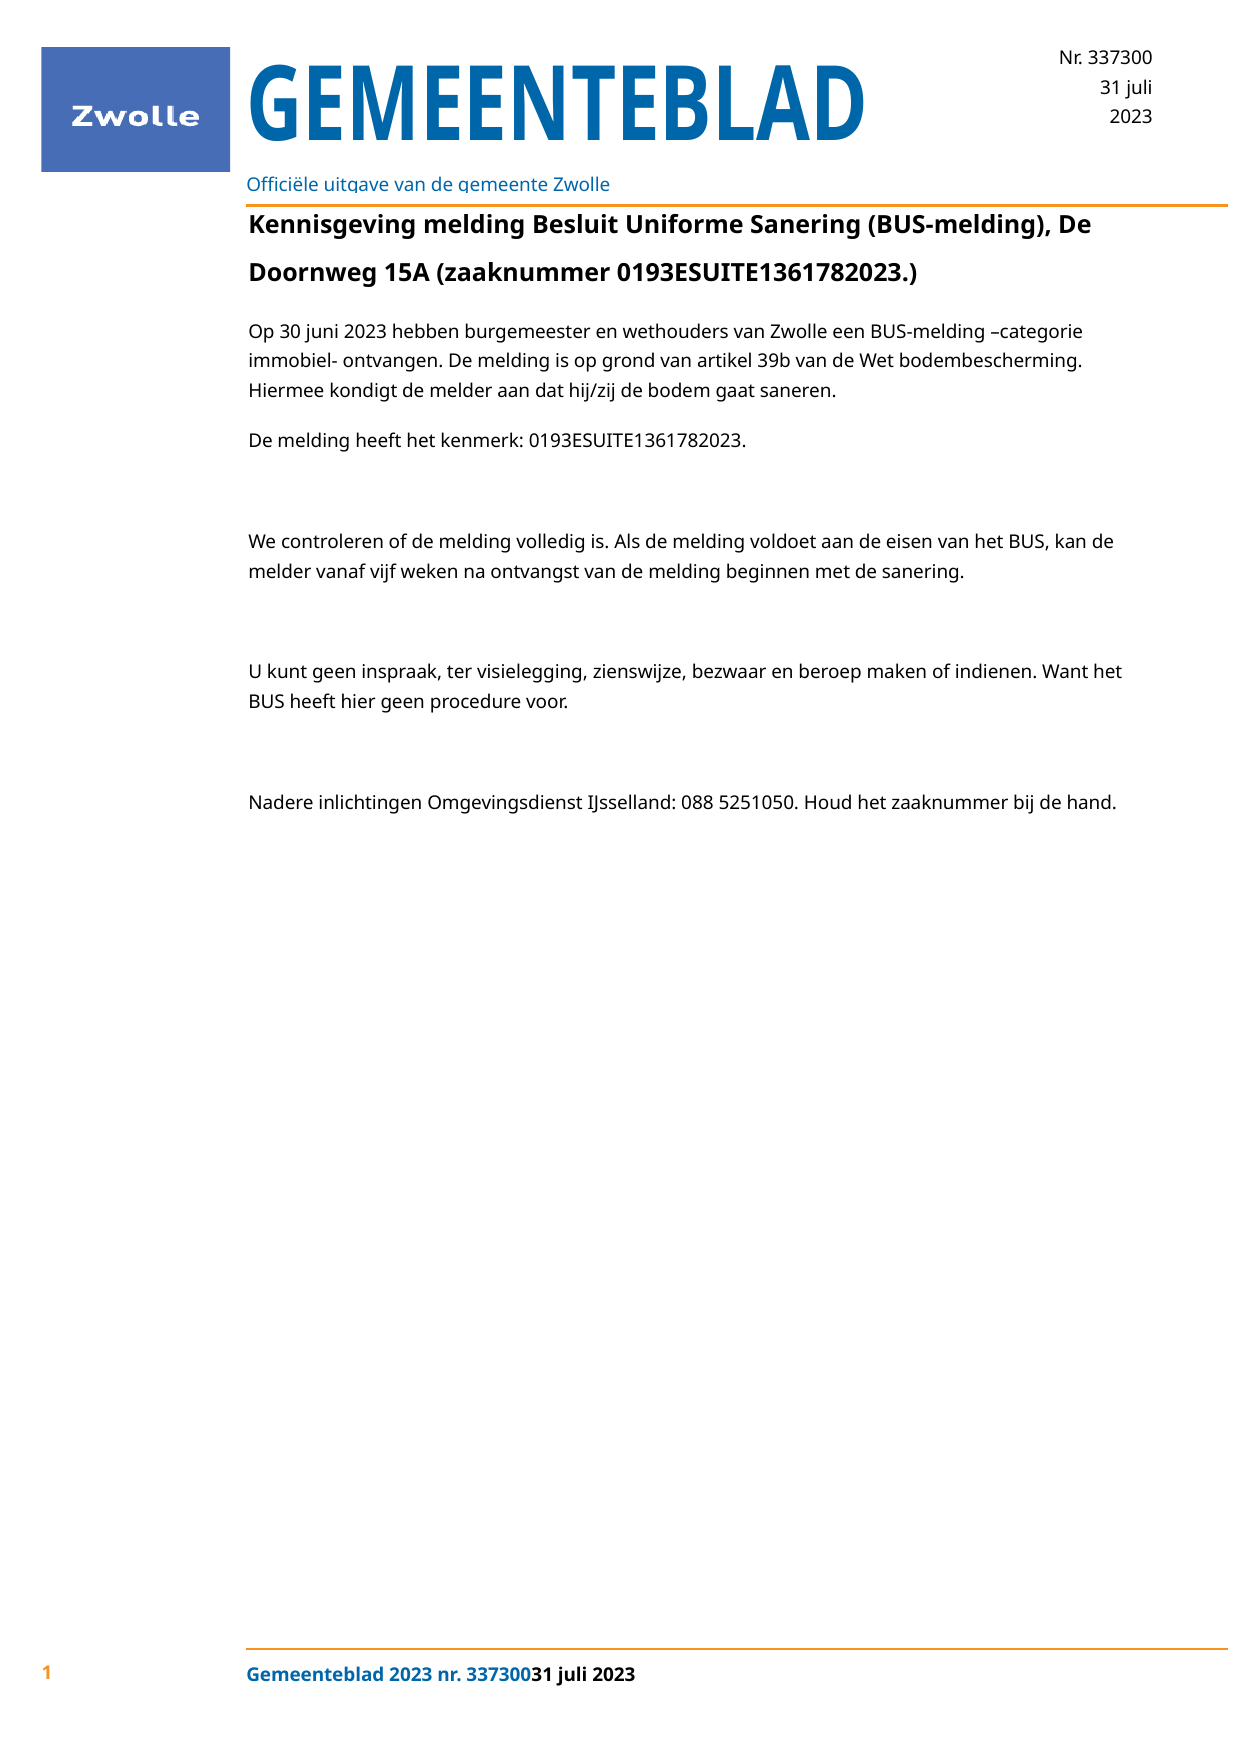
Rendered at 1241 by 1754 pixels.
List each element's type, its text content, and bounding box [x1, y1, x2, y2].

text Nadere inlichtingen Omgevingsdienst IJsselland: 088 5251050. Houd het zaaknummer bij de hand. [248, 789, 1152, 815]
text U kunt geen inspraak, ter visielegging, zienswijze, bezwaar en beroep maken of indienen. Want het BUS heeft hier geen procedure voor. [248, 659, 1152, 714]
picture [41, 47, 231, 172]
text Kennisgeving melding Besluit Uniforme Sanering (BUS-melding), De Doornweg 15A (zaaknummer 0193ESUITE1361782023.) [248, 207, 1152, 288]
text Op 30 juni 2023 hebben burgemeester en wethouders van Zwolle een BUS-melding –categorie immobiel- ontvangen. De melding is op grond van artikel 39b van de Wet bodembescherming. Hiermee kondigt de melder aan dat hij/zij de bodem gaat saneren. [248, 318, 1152, 403]
text De melding heeft het kenmerk: 0193ESUITE1361782023. [248, 427, 1152, 453]
text We controleren of de melding volledig is. Als de melding voldoet aan de eisen van het BUS, kan de melder vanaf vijf weken na ontvangst van de melding beginnen met de sanering. [248, 528, 1152, 584]
